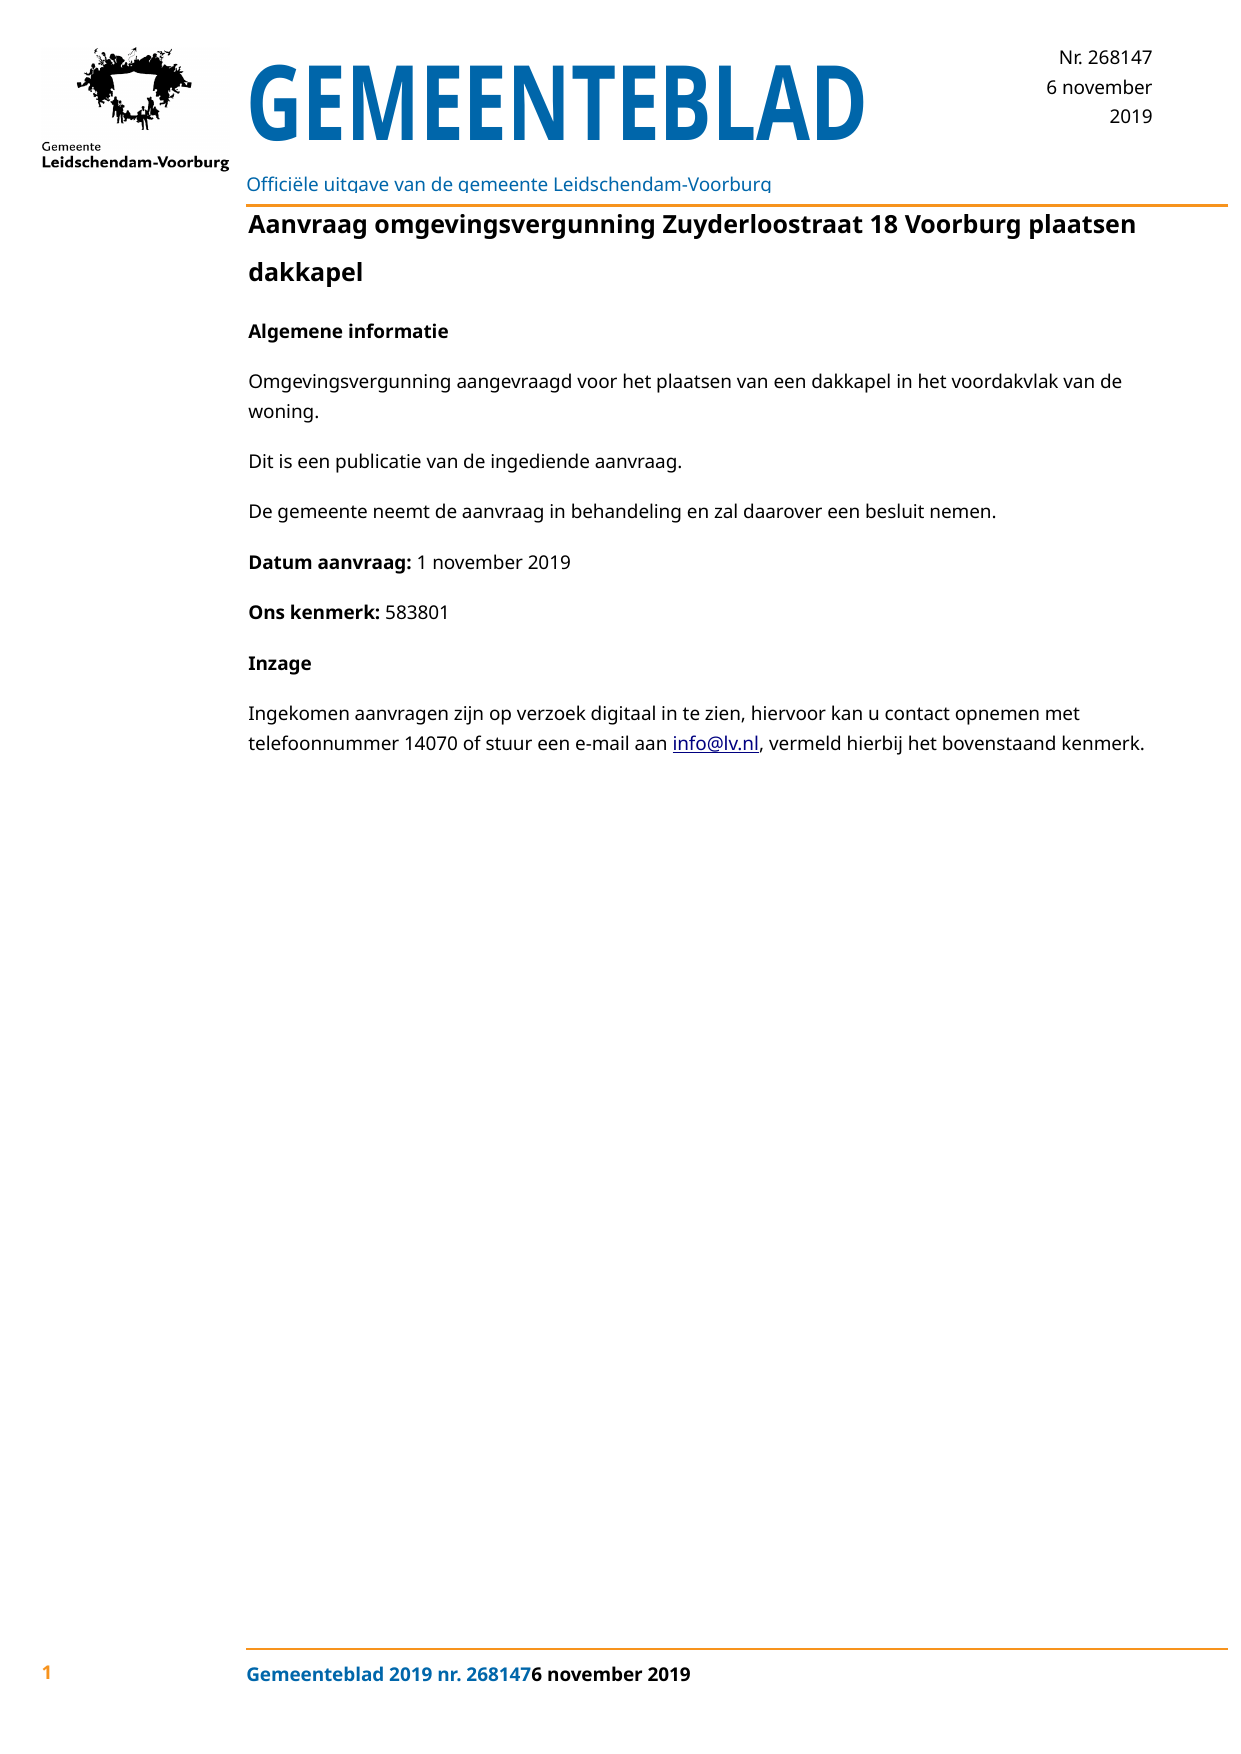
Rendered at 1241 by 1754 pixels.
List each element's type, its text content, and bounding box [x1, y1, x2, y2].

text Algemene informatie [248, 318, 1152, 344]
text Dit is een publicatie van de ingediende aanvraag. [248, 448, 1152, 474]
text Inzage [248, 650, 1152, 676]
picture [41, 47, 231, 172]
text De gemeente neemt de aanvraag in behandeling en zal daarover een besluit nemen. [248, 499, 1152, 524]
text Ons kenmerk: 583801 [248, 599, 1152, 625]
text Omgevingsvergunning aangevraagd voor het plaatsen van een dakkapel in het voordakvlak van de woning. [248, 368, 1152, 424]
text Datum aanvraag: 1 november 2019 [248, 549, 1152, 575]
text Aanvraag omgevingsvergunning Zuyderloostraat 18 Voorburg plaatsen dakkapel [248, 207, 1152, 288]
text Ingekomen aanvragen zijn op verzoek digitaal in te zien, hiervoor kan u contact opnemen met telefoonnummer 14070 of stuur een e-mail aan info@lv.nl, vermeld hierbij het bovenstaand kenmerk. [248, 700, 1152, 756]
